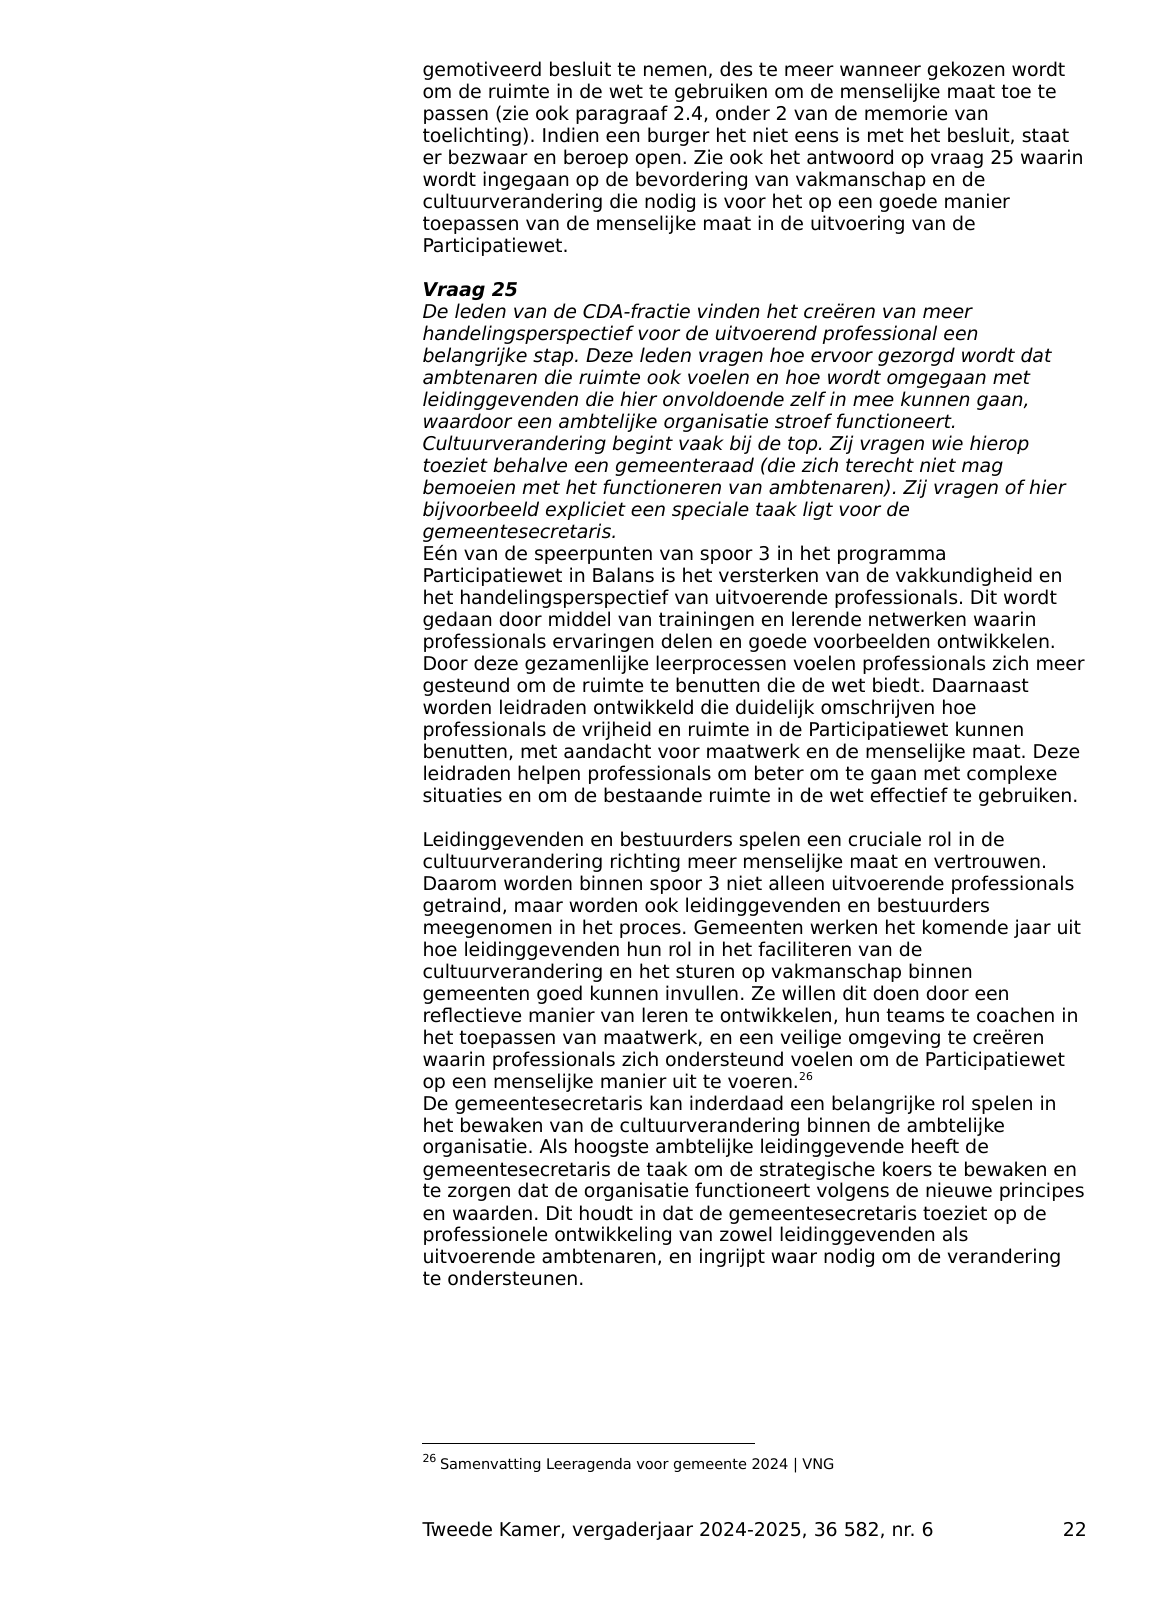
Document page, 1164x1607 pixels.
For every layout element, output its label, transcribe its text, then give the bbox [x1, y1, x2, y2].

text Samenvatting Leeragenda voor gemeente 2024 | VNG [422, 1452, 1087, 1474]
text gemotiveerd besluit te nemen, des te meer wanneer gekozen wordt om de ruimte in de wet te gebruiken om de menselijke maat toe te passen (zie ook paragraaf 2.4, onder 2 van de memorie van toelichting). Indien een burger het niet eens is met het besluit, staat er bezwaar en beroep open. Zie ook het antwoord op vraag 25 waarin wordt ingegaan op de bevordering van vakmanschap en de cultuurverandering die nodig is voor het op een goede manier toepassen van de menselijke maat in de uitvoering van de Participatiewet. [422, 59, 1087, 257]
text De gemeentesecretaris kan inderdaad een belangrijke rol spelen in het bewaken van de cultuurverandering binnen de ambtelijke organisatie. Als hoogste ambtelijke leidinggevende heeft de gemeentesecretaris de taak om de strategische koers te bewaken en te zorgen dat de organisatie functioneert volgens de nieuwe principes en waarden. Dit houdt in dat de gemeentesecretaris toeziet op de professionele ontwikkeling van zowel leidinggevenden als uitvoerende ambtenaren, en ingrijpt waar nodig om de verandering te ondersteunen. [422, 1092, 1087, 1290]
text Leidinggevenden en bestuurders spelen een cruciale rol in de cultuurverandering richting meer menselijke maat en vertrouwen. Daarom worden binnen spoor 3 niet alleen uitvoerende professionals getraind, maar worden ook leidinggevenden en bestuurders meegenomen in het proces. Gemeenten werken het komende jaar uit hoe leidinggevenden hun rol in het faciliteren van de cultuurverandering en het sturen op vakmanschap binnen gemeenten goed kunnen invullen. Ze willen dit doen door een reflectieve manier van leren te ontwikkelen, hun teams te coachen in het toepassen van maatwerk, en een veilige omgeving te creëren waarin professionals zich ondersteund voelen om de Participatiewet op een menselijke manier uit te voeren. [422, 829, 1087, 1092]
text Vraag 25 [422, 279, 1087, 301]
text Eén van de speerpunten van spoor 3 in het programma Participatiewet in Balans is het versterken van de vakkundigheid en het handelingsperspectief van uitvoerende professionals. Dit wordt gedaan door middel van trainingen en lerende netwerken waarin professionals ervaringen delen en goede voorbeelden ontwikkelen. Door deze gezamenlijke leerprocessen voelen professionals zich meer gesteund om de ruimte te benutten die de wet biedt. Daarnaast worden leidraden ontwikkeld die duidelijk omschrijven hoe professionals de vrijheid en ruimte in de Participatiewet kunnen benutten, met aandacht voor maatwerk en de menselijke maat. Deze leidraden helpen professionals om beter om te gaan met complexe situaties en om de bestaande ruimte in de wet effectief te gebruiken. [422, 543, 1087, 807]
text De leden van de CDA-fractie vinden het creëren van meer handelingsperspectief voor de uitvoerend professional een belangrijke stap. Deze leden vragen hoe ervoor gezorgd wordt dat ambtenaren die ruimte ook voelen en hoe wordt omgegaan met leidinggevenden die hier onvoldoende zelf in mee kunnen gaan, waardoor een ambtelijke organisatie stroef functioneert. Cultuurverandering begint vaak bij de top. Zij vragen wie hierop toeziet behalve een gemeenteraad (die zich terecht niet mag bemoeien met het functioneren van ambtenaren). Zij vragen of hier bijvoorbeeld expliciet een speciale taak ligt voor de gemeentesecretaris. [422, 301, 1087, 543]
